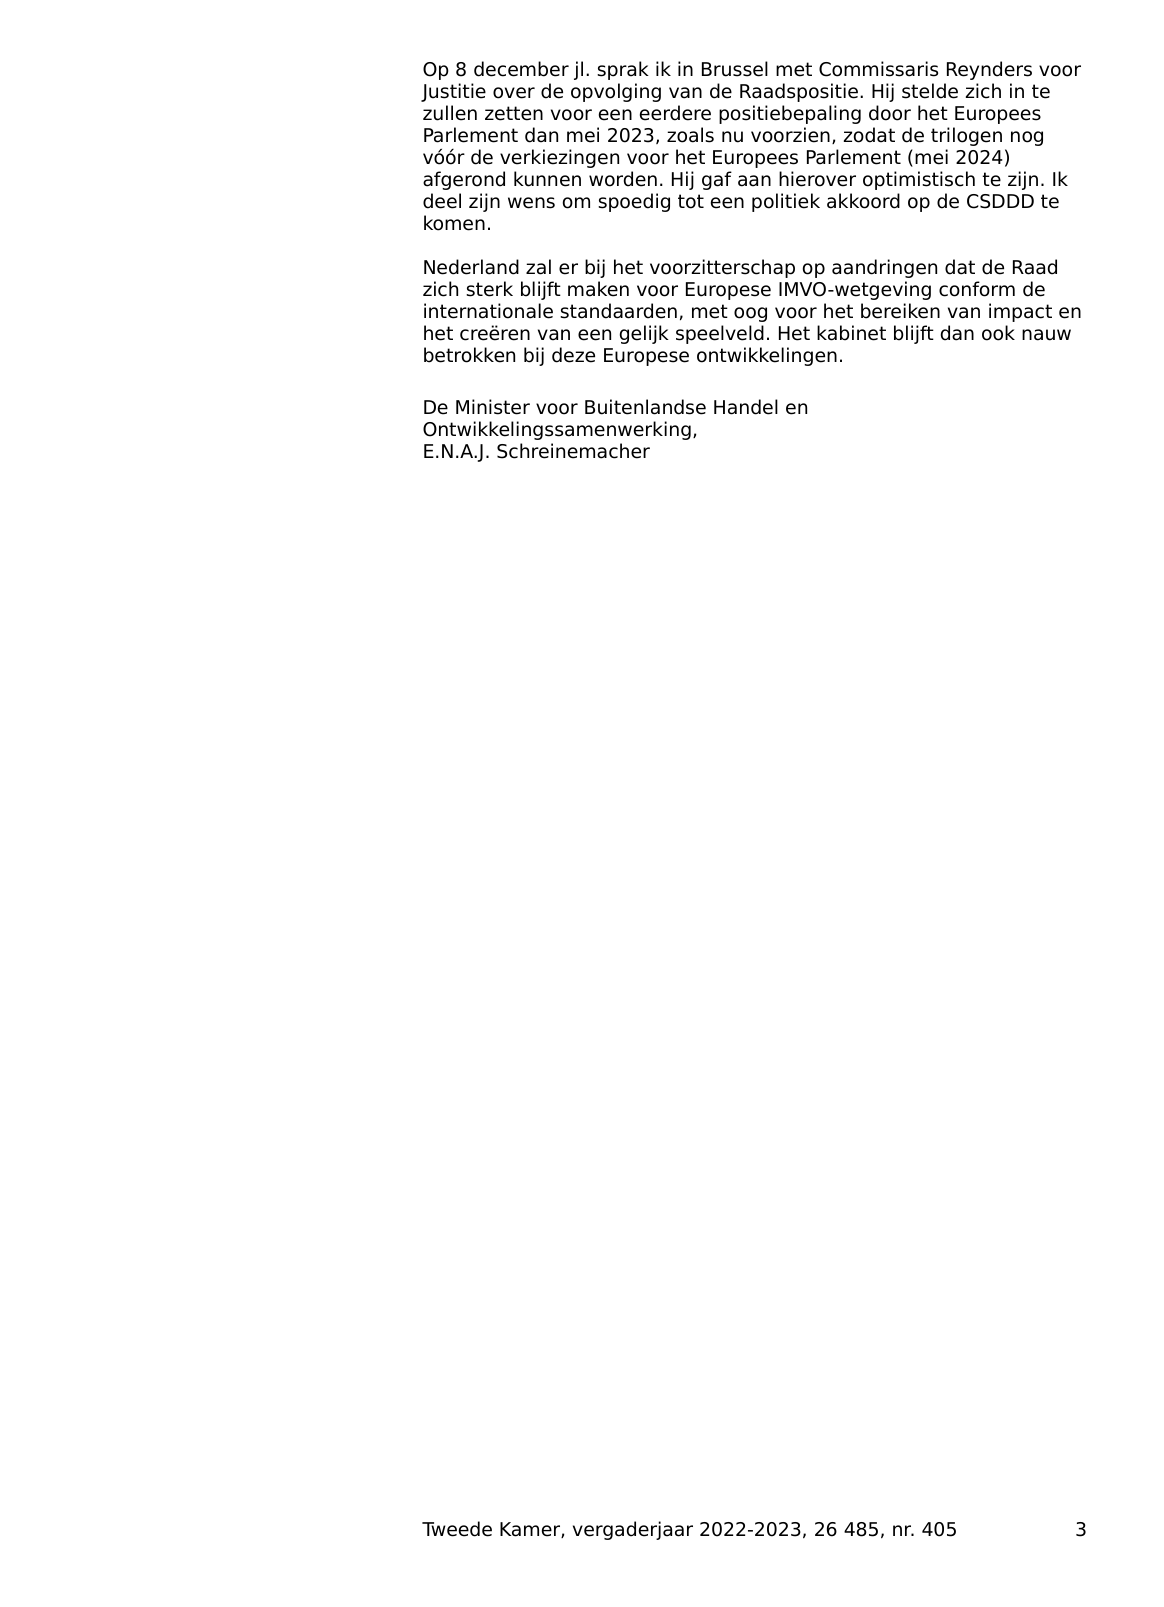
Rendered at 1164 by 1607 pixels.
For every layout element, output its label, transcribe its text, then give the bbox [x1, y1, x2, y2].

text De Minister voor Buitenlandse Handel en Ontwikkelingssamenwerking, E.N.A.J. Schreinemacher [422, 397, 1087, 463]
text Nederland zal er bij het voorzitterschap op aandringen dat de Raad zich sterk blijft maken voor Europese IMVO-wetgeving conform de internationale standaarden, met oog voor het bereiken van impact en het creëren van een gelijk speelveld. Het kabinet blijft dan ook nauw betrokken bij deze Europese ontwikkelingen. [422, 257, 1087, 367]
text Op 8 december jl. sprak ik in Brussel met Commissaris Reynders voor Justitie over de opvolging van de Raadspositie. Hij stelde zich in te zullen zetten voor een eerdere positiebepaling door het Europees Parlement dan mei 2023, zoals nu voorzien, zodat de trilogen nog vóór de verkiezingen voor het Europees Parlement (mei 2024) afgerond kunnen worden. Hij gaf aan hierover optimistisch te zijn. Ik deel zijn wens om spoedig tot een politiek akkoord op de CSDDD te komen. [422, 59, 1087, 235]
